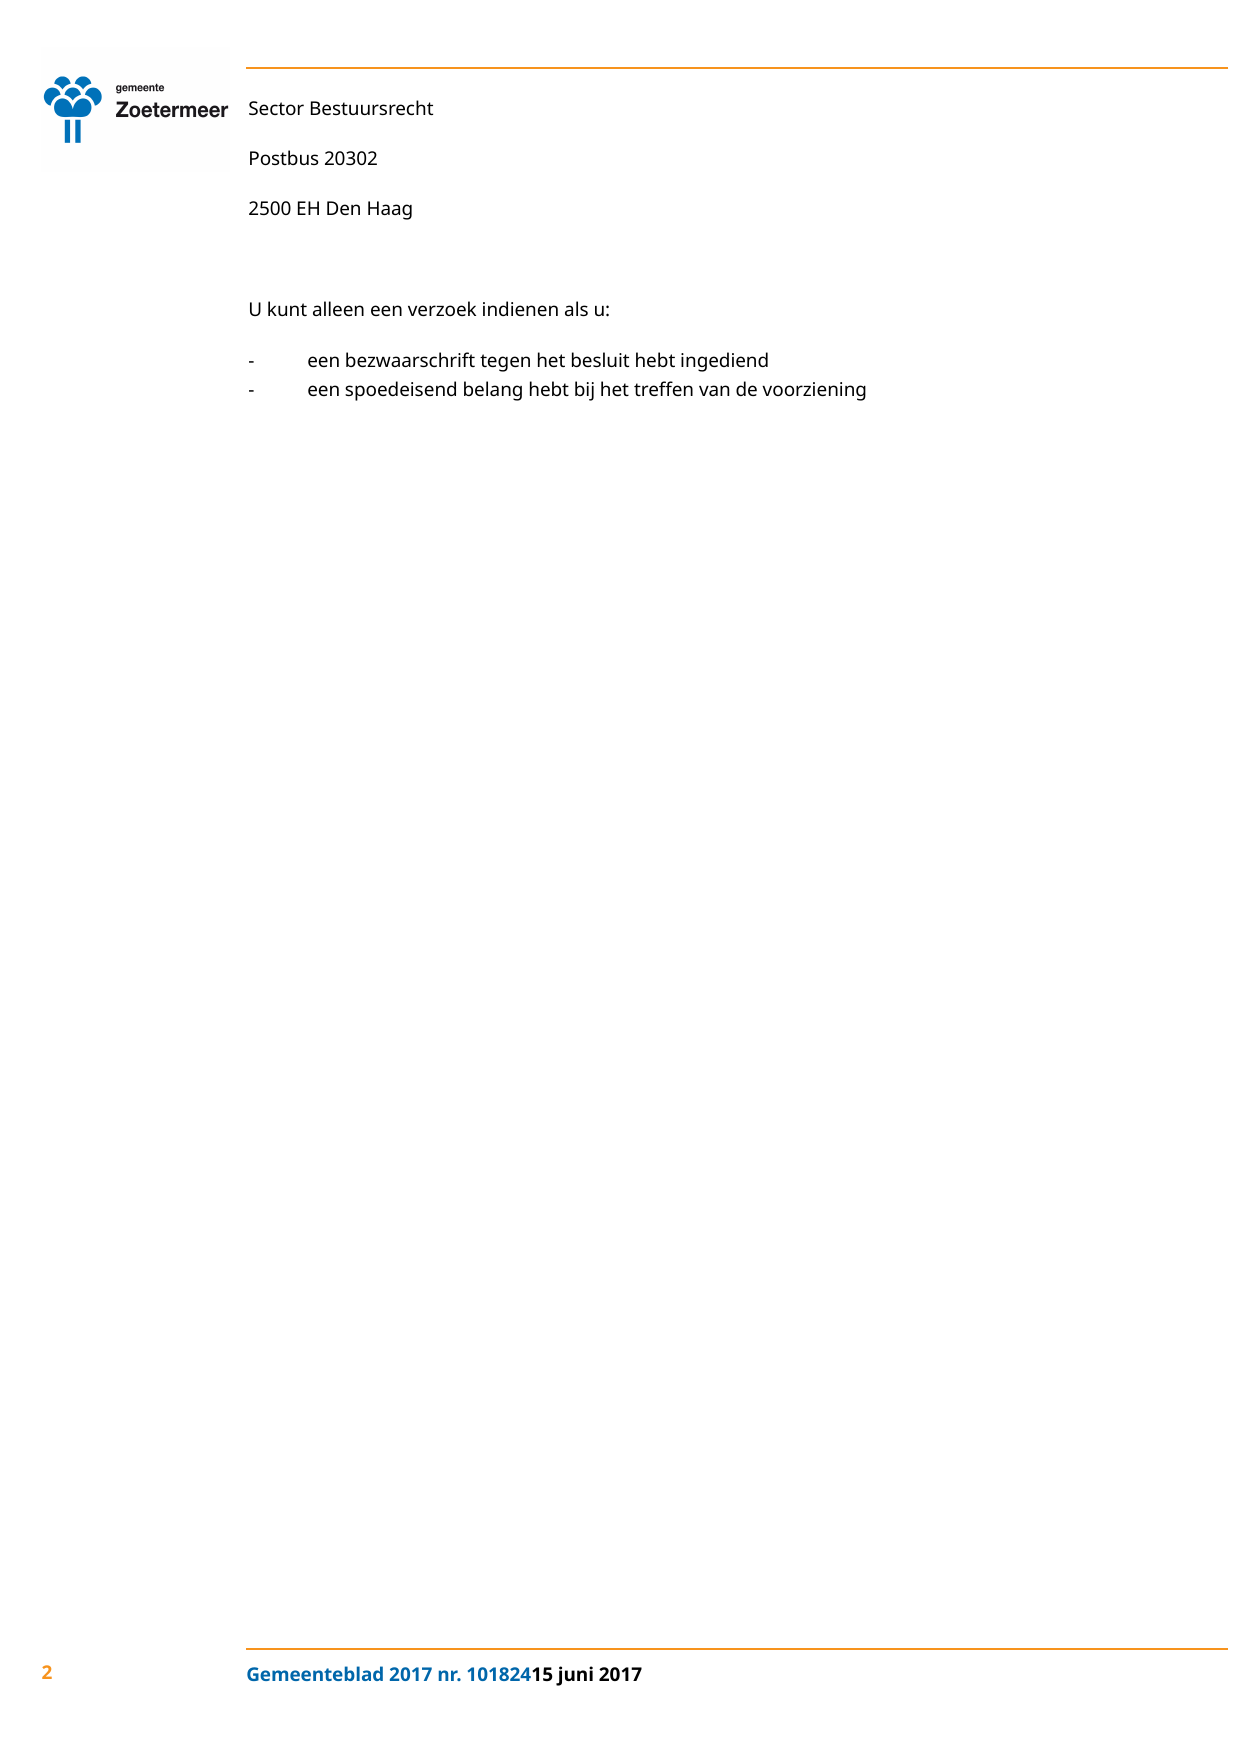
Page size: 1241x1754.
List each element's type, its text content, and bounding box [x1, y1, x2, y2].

text 2500 EH Den Haag [248, 196, 1152, 221]
picture [41, 47, 231, 172]
text Sector Bestuursrecht [248, 95, 1152, 121]
text Postbus 20302 [248, 145, 1152, 171]
list een bezwaarschrift tegen het besluit hebt ingediend [248, 347, 1152, 373]
list een spoedeisend belang hebt bij het treffen van de voorziening [248, 376, 1152, 402]
text U kunt alleen een verzoek indienen als u: [248, 296, 1152, 322]
